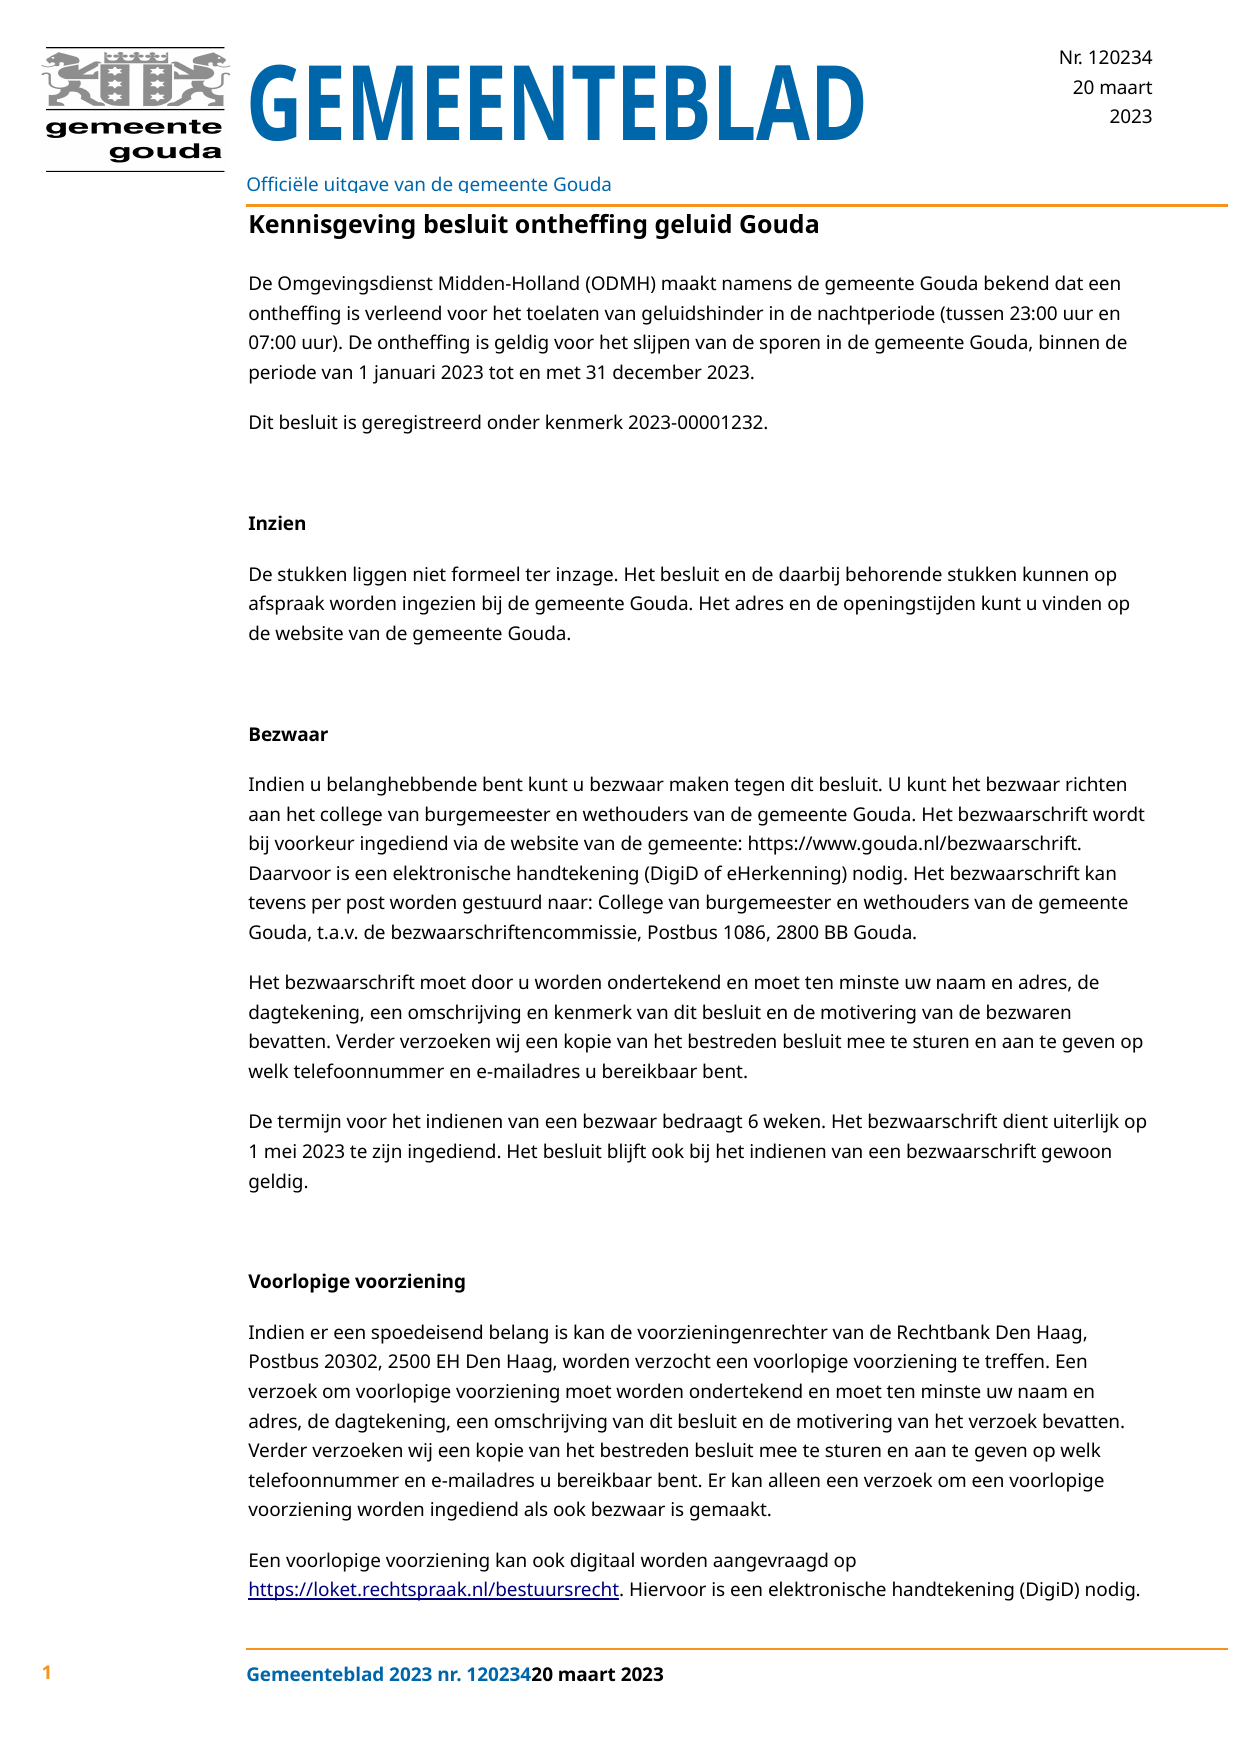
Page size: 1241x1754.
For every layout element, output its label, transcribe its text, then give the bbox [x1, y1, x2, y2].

text Bezwaar [248, 721, 1152, 746]
text De stukken liggen niet formeel ter inzage. Het besluit en de daarbij behorende stukken kunnen op afspraak worden ingezien bij de gemeente Gouda. Het adres en de openingstijden kunt u vinden op de website van de gemeente Gouda. [248, 561, 1152, 646]
text Inzien [248, 510, 1152, 536]
text Het bezwaarschrift moet door u worden ondertekend en moet ten minste uw naam en adres, de dagtekening, een omschrijving en kenmerk van dit besluit en de motivering van de bezwaren bevatten. Verder verzoeken wij een kopie van het bestreden besluit mee te sturen en aan te geven op welk telefoonnummer en e-mailadres u bereikbaar bent. [248, 969, 1152, 1084]
text Voorlopige voorziening [248, 1269, 1152, 1294]
text De termijn voor het indienen van een bezwaar bedraagt 6 weken. Het bezwaarschrift dient uiterlijk op 1 mei 2023 te zijn ingediend. Het besluit blijft ook bij het indienen van een bezwaarschrift gewoon geldig. [248, 1109, 1152, 1193]
picture [41, 47, 231, 172]
text Indien er een spoedeisend belang is kan de voorzieningenrechter van de Rechtbank Den Haag, Postbus 20302, 2500 EH Den Haag, worden verzocht een voorlopige voorziening te treffen. Een verzoek om voorlopige voorziening moet worden ondertekend en moet ten minste uw naam en adres, de dagtekening, een omschrijving van dit besluit en de motivering van het verzoek bevatten. Verder verzoeken wij een kopie van het bestreden besluit mee te sturen en aan te geven op welk telefoonnummer en e-mailadres u bereikbaar bent. Er kan alleen een verzoek om een voorlopige voorziening worden ingediend als ook bezwaar is gemaakt. [248, 1319, 1152, 1522]
text Indien u belanghebbende bent kunt u bezwaar maken tegen dit besluit. U kunt het bezwaar richten aan het college van burgemeester en wethouders van de gemeente Gouda. Het bezwaarschrift wordt bij voorkeur ingediend via de website van de gemeente: https://www.gouda.nl/bezwaarschrift. Daarvoor is een elektronische handtekening (DigiD of eHerkenning) nodig. Het bezwaarschrift kan tevens per post worden gestuurd naar: College van burgemeester en wethouders van de gemeente Gouda, t.a.v. de bezwaarschriftencommissie, Postbus 1086, 2800 BB Gouda. [248, 771, 1152, 945]
text Kennisgeving besluit ontheffing geluid Gouda [248, 207, 1152, 241]
text Dit besluit is geregistreerd onder kenmerk 2023-00001232. [248, 409, 1152, 435]
text De Omgevingsdienst Midden-Holland (ODMH) maakt namens de gemeente Gouda bekend dat een ontheffing is verleend voor het toelaten van geluidshinder in de nachtperiode (tussen 23:00 uur en 07:00 uur). De ontheffing is geldig voor het slijpen van de sporen in de gemeente Gouda, binnen de periode van 1 januari 2023 tot en met 31 december 2023. [248, 270, 1152, 385]
text Een voorlopige voorziening kan ook digitaal worden aangevraagd op https://loket.rechtspraak.nl/bestuursrecht. Hiervoor is een elektronische handtekening (DigiD) nodig. [248, 1547, 1152, 1602]
